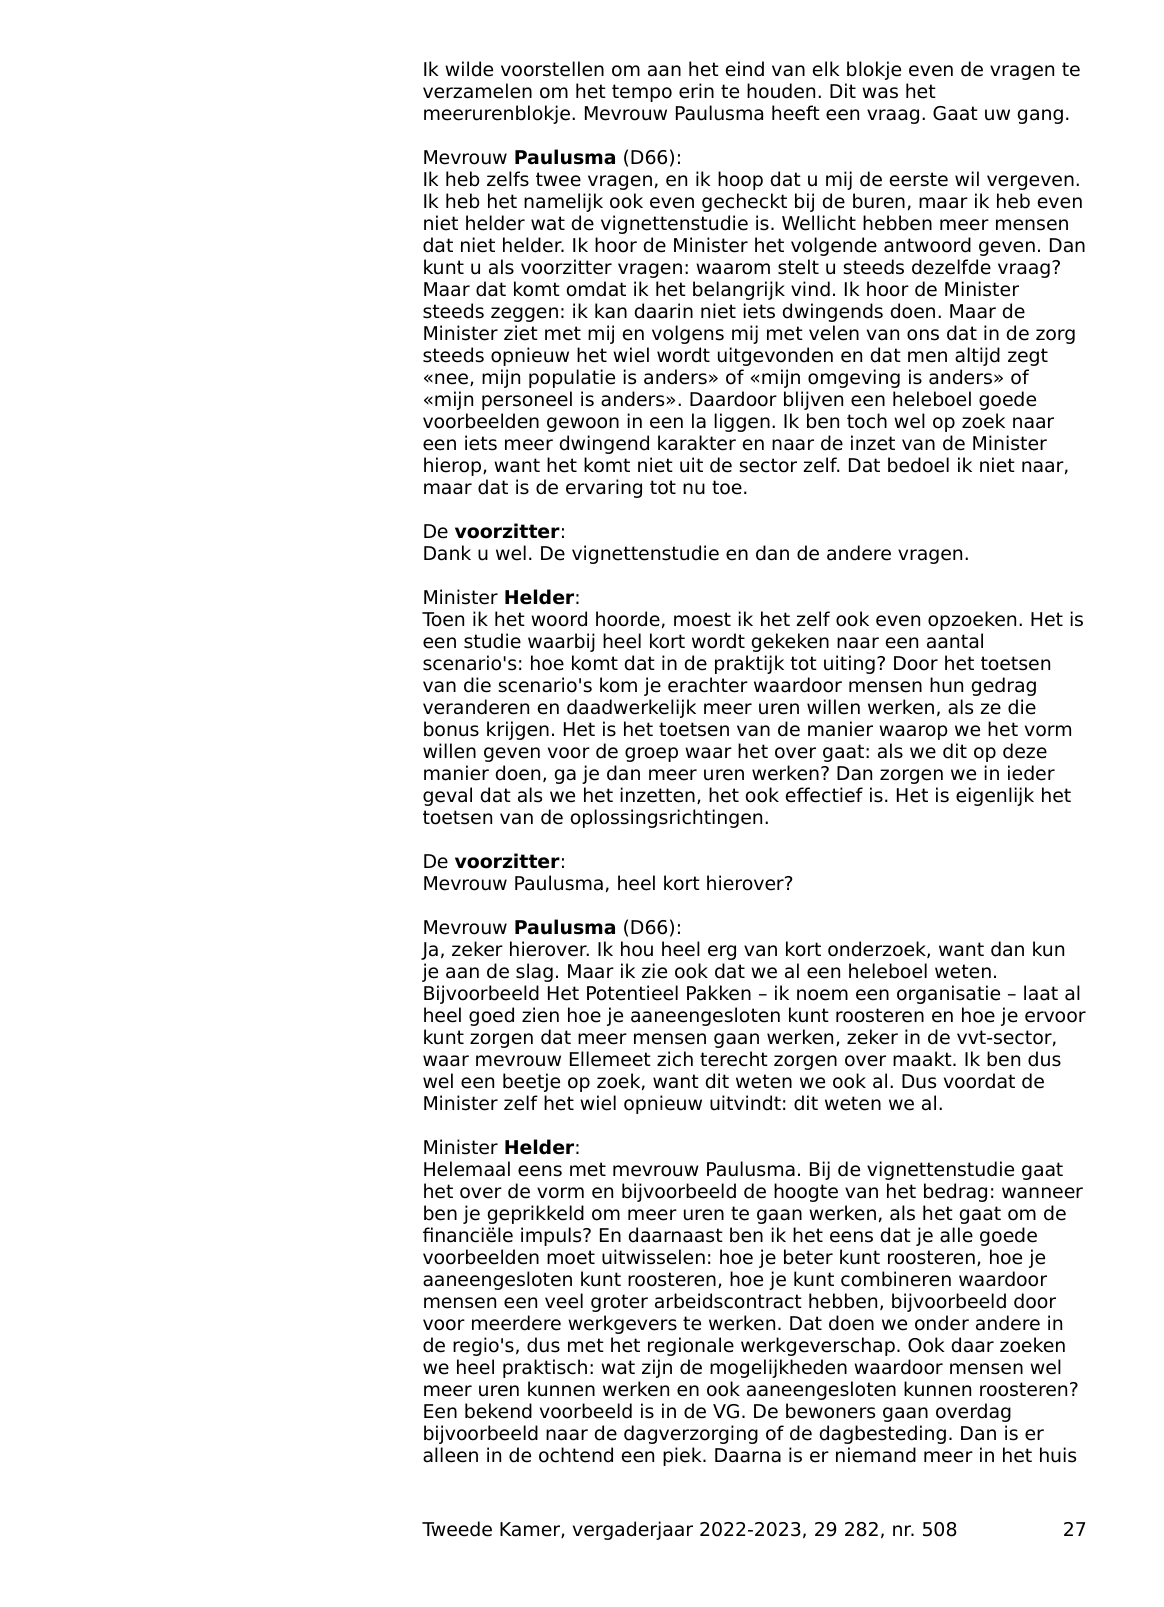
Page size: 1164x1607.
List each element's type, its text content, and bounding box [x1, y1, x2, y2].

text Minister Helder: [422, 587, 1087, 609]
text Toen ik het woord hoorde, moest ik het zelf ook even opzoeken. Het is een studie waarbij heel kort wordt gekeken naar een aantal scenario's: hoe komt dat in de praktijk tot uiting? Door het toetsen van die scenario's kom je erachter waardoor mensen hun gedrag veranderen en daadwerkelijk meer uren willen werken, als ze die bonus krijgen. Het is het toetsen van de manier waarop we het vorm willen geven voor de groep waar het over gaat: als we dit op deze manier doen, ga je dan meer uren werken? Dan zorgen we in ieder geval dat als we het inzetten, het ook effectief is. Het is eigenlijk het toetsen van de oplossingsrichtingen. [422, 609, 1087, 829]
text Mevrouw Paulusma (D66): [422, 917, 1087, 939]
text Minister Helder: [422, 1137, 1087, 1159]
text Helemaal eens met mevrouw Paulusma. Bij de vignettenstudie gaat het over de vorm en bijvoorbeeld de hoogte van het bedrag: wanneer ben je geprikkeld om meer uren te gaan werken, als het gaat om de financiële impuls? En daarnaast ben ik het eens dat je alle goede voorbeelden moet uitwisselen: hoe je beter kunt roosteren, hoe je aaneengesloten kunt roosteren, hoe je kunt combineren waardoor mensen een veel groter arbeidscontract hebben, bijvoorbeeld door voor meerdere werkgevers te werken. Dat doen we onder andere in de regio's, dus met het regionale werkgeverschap. Ook daar zoeken we heel praktisch: wat zijn de mogelijkheden waardoor mensen wel meer uren kunnen werken en ook aaneengesloten kunnen roosteren? Een bekend voorbeeld is in de VG. De bewoners gaan overdag bijvoorbeeld naar de dagverzorging of de dagbesteding. Dan is er alleen in de ochtend een piek. Daarna is er niemand meer in het huis [422, 1159, 1087, 1467]
text De voorzitter: [422, 851, 1087, 873]
text Mevrouw Paulusma (D66): [422, 147, 1087, 169]
text Dank u wel. De vignettenstudie en dan de andere vragen. [422, 543, 1087, 565]
text De voorzitter: [422, 521, 1087, 543]
text Ik heb zelfs twee vragen, en ik hoop dat u mij de eerste wil vergeven. Ik heb het namelijk ook even gecheckt bij de buren, maar ik heb even niet helder wat de vignettenstudie is. Wellicht hebben meer mensen dat niet helder. Ik hoor de Minister het volgende antwoord geven. Dan kunt u als voorzitter vragen: waarom stelt u steeds dezelfde vraag? Maar dat komt omdat ik het belangrijk vind. Ik hoor de Minister steeds zeggen: ik kan daarin niet iets dwingends doen. Maar de Minister ziet met mij en volgens mij met velen van ons dat in de zorg steeds opnieuw het wiel wordt uitgevonden en dat men altijd zegt «nee, mijn populatie is anders» of «mijn omgeving is anders» of «mijn personeel is anders». Daardoor blijven een heleboel goede voorbeelden gewoon in een la liggen. Ik ben toch wel op zoek naar een iets meer dwingend karakter en naar de inzet van de Minister hierop, want het komt niet uit de sector zelf. Dat bedoel ik niet naar, maar dat is de ervaring tot nu toe. [422, 169, 1087, 499]
text Ja, zeker hierover. Ik hou heel erg van kort onderzoek, want dan kun je aan de slag. Maar ik zie ook dat we al een heleboel weten. Bijvoorbeeld Het Potentieel Pakken – ik noem een organisatie – laat al heel goed zien hoe je aaneengesloten kunt roosteren en hoe je ervoor kunt zorgen dat meer mensen gaan werken, zeker in de vvt-sector, waar mevrouw Ellemeet zich terecht zorgen over maakt. Ik ben dus wel een beetje op zoek, want dit weten we ook al. Dus voordat de Minister zelf het wiel opnieuw uitvindt: dit weten we al. [422, 939, 1087, 1115]
text Ik wilde voorstellen om aan het eind van elk blokje even de vragen te verzamelen om het tempo erin te houden. Dit was het meerurenblokje. Mevrouw Paulusma heeft een vraag. Gaat uw gang. [422, 59, 1087, 125]
text Mevrouw Paulusma, heel kort hierover? [422, 873, 1087, 895]
